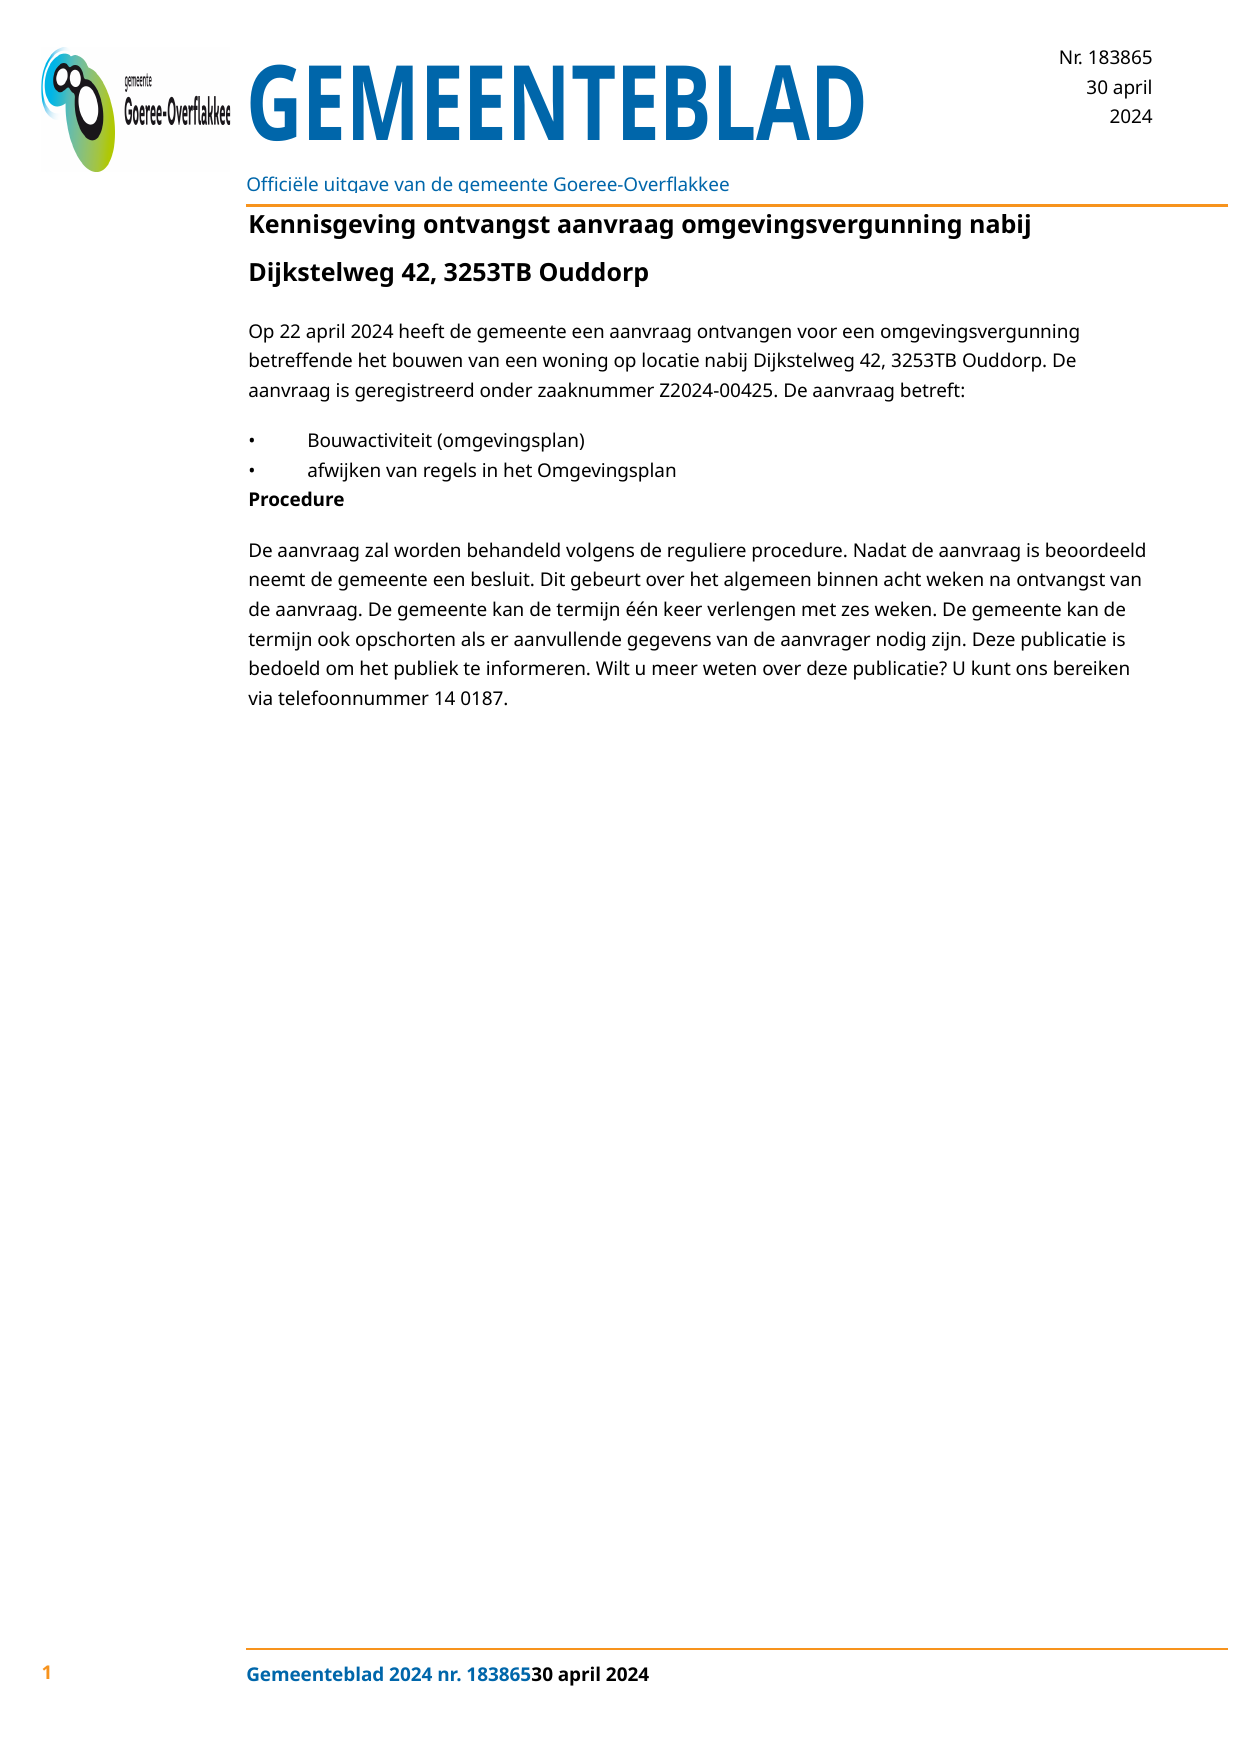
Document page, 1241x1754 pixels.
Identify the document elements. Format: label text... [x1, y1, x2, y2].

list afwijken van regels in het Omgevingsplan [248, 457, 1152, 483]
text Op 22 april 2024 heeft de gemeente een aanvraag ontvangen voor een omgevingsvergunning betreffende het bouwen van een woning op locatie nabij Dijkstelweg 42, 3253TB Ouddorp. De aanvraag is geregistreerd onder zaaknummer Z2024-00425. De aanvraag betreft: [248, 318, 1152, 403]
text De aanvraag zal worden behandeld volgens de reguliere procedure. Nadat de aanvraag is beoordeeld neemt de gemeente een besluit. Dit gebeurt over het algemeen binnen acht weken na ontvangst van de aanvraag. De gemeente kan de termijn één keer verlengen met zes weken. De gemeente kan de termijn ook opschorten als er aanvullende gegevens van de aanvrager nodig zijn. Deze publicatie is bedoeld om het publiek te informeren. Wilt u meer weten over deze publicatie? U kunt ons bereiken via telefoonnummer 14 0187. [248, 537, 1152, 711]
list Bouwactiviteit (omgevingsplan) [248, 427, 1152, 453]
picture [41, 47, 231, 172]
text Kennisgeving ontvangst aanvraag omgevingsvergunning nabij Dijkstelweg 42, 3253TB Ouddorp [248, 207, 1152, 288]
text Procedure [248, 487, 1152, 512]
